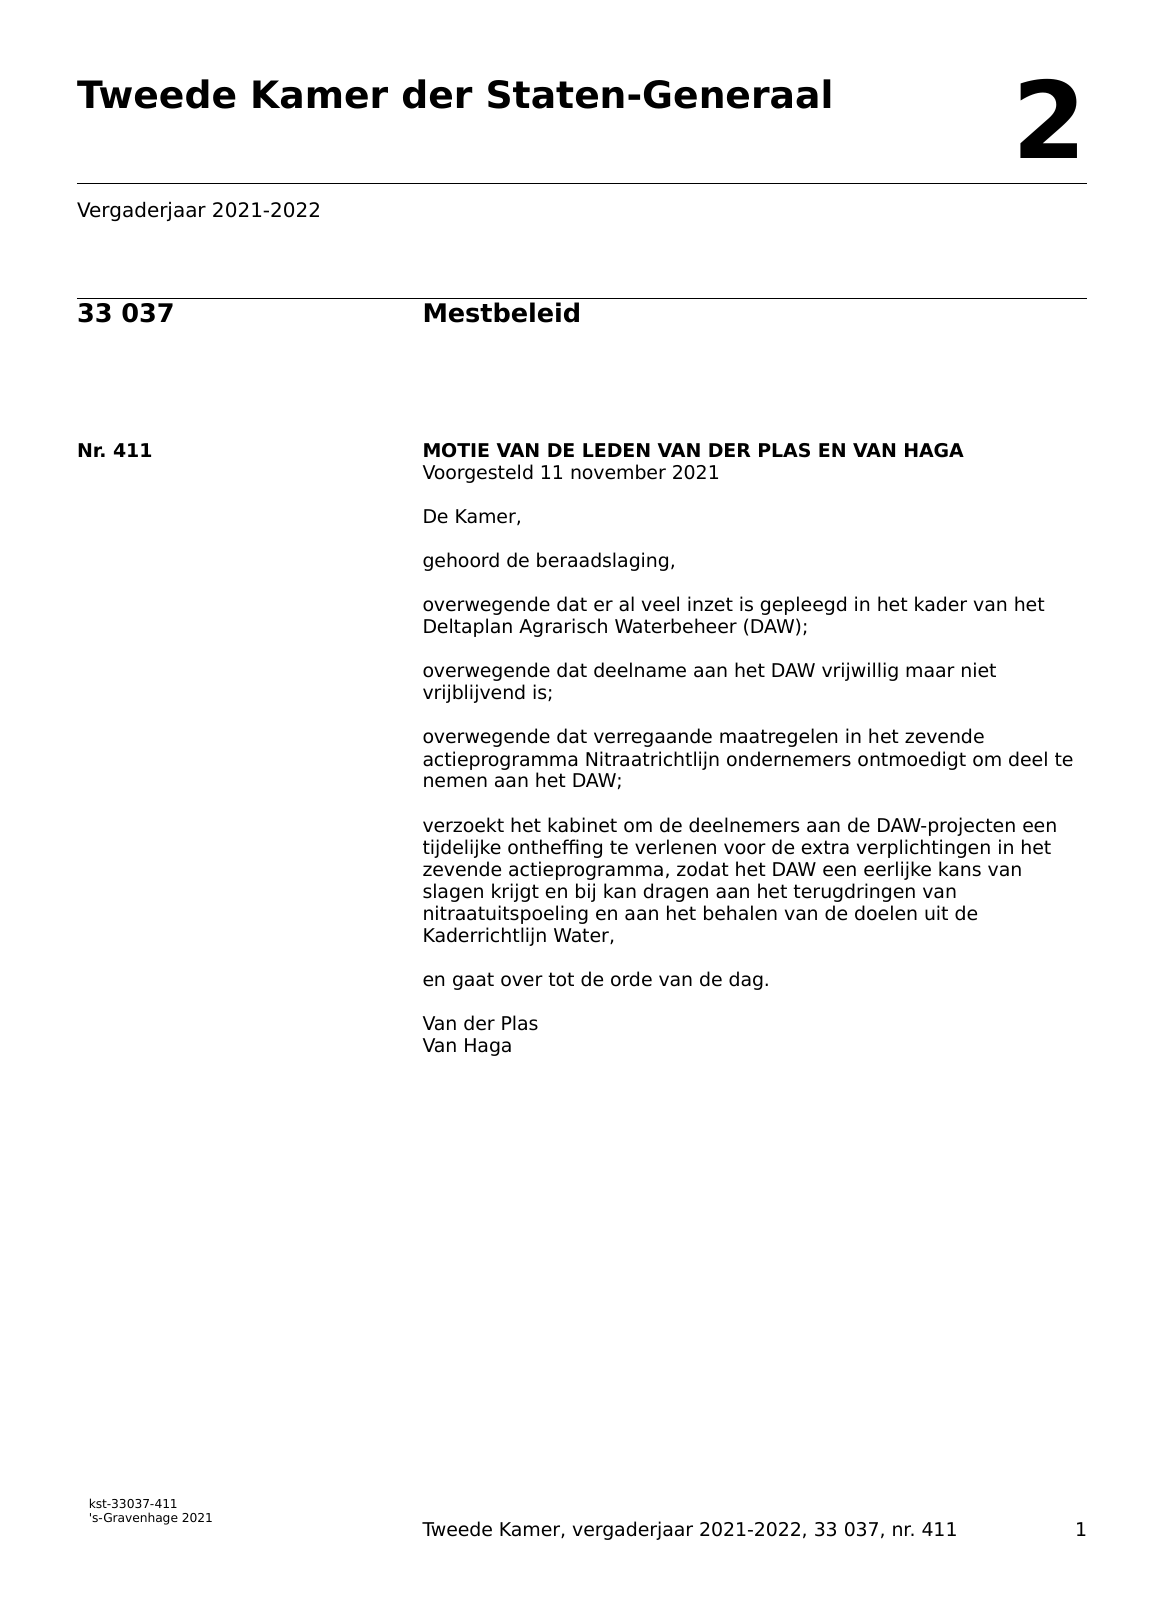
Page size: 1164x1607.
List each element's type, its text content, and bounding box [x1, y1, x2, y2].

text Voorgesteld 11 november 2021 [422, 462, 1087, 484]
text overwegende dat er al veel inzet is gepleegd in het kader van het Deltaplan Agrarisch Waterbeheer (DAW); [422, 594, 1087, 638]
text overwegende dat deelname aan het DAW vrijwillig maar niet vrijblijvend is; [422, 660, 1087, 704]
table_cell Vergaderjaar 2021-2022 [77, 184, 1087, 298]
text verzoekt het kabinet om de deelnemers aan de DAW-projecten een tijdelijke ontheffing te verlenen voor de extra verplichtingen in het zevende actieprogramma, zodat het DAW een eerlijke kans van slagen krijgt en bij kan dragen aan het terugdringen van nitraatuitspoeling en aan het behalen van de doelen uit de Kaderrichtlijn Water, [422, 814, 1087, 946]
subtitle Nr. 411 MOTIE VAN DE LEDEN VAN DER PLAS EN VAN HAGA [77, 440, 1087, 462]
subtitle 33 037 Mestbeleid [77, 299, 1087, 329]
text gehoord de beraadslaging, [422, 550, 1087, 572]
text 's-Gravenhage 2021 [88, 1511, 323, 1525]
table_header Tweede Kamer der Staten-Generaal [77, 59, 886, 183]
text Van Haga [422, 1035, 1087, 1057]
text en gaat over tot de orde van de dag. [422, 969, 1087, 991]
table_header 2 [886, 59, 1087, 183]
text De Kamer, [422, 506, 1087, 528]
text kst-33037-411 [88, 1497, 323, 1511]
text overwegende dat verregaande maatregelen in het zevende actieprogramma Nitraatrichtlijn ondernemers ontmoedigt om deel te nemen aan het DAW; [422, 726, 1087, 792]
text Van der Plas [422, 1013, 1087, 1035]
